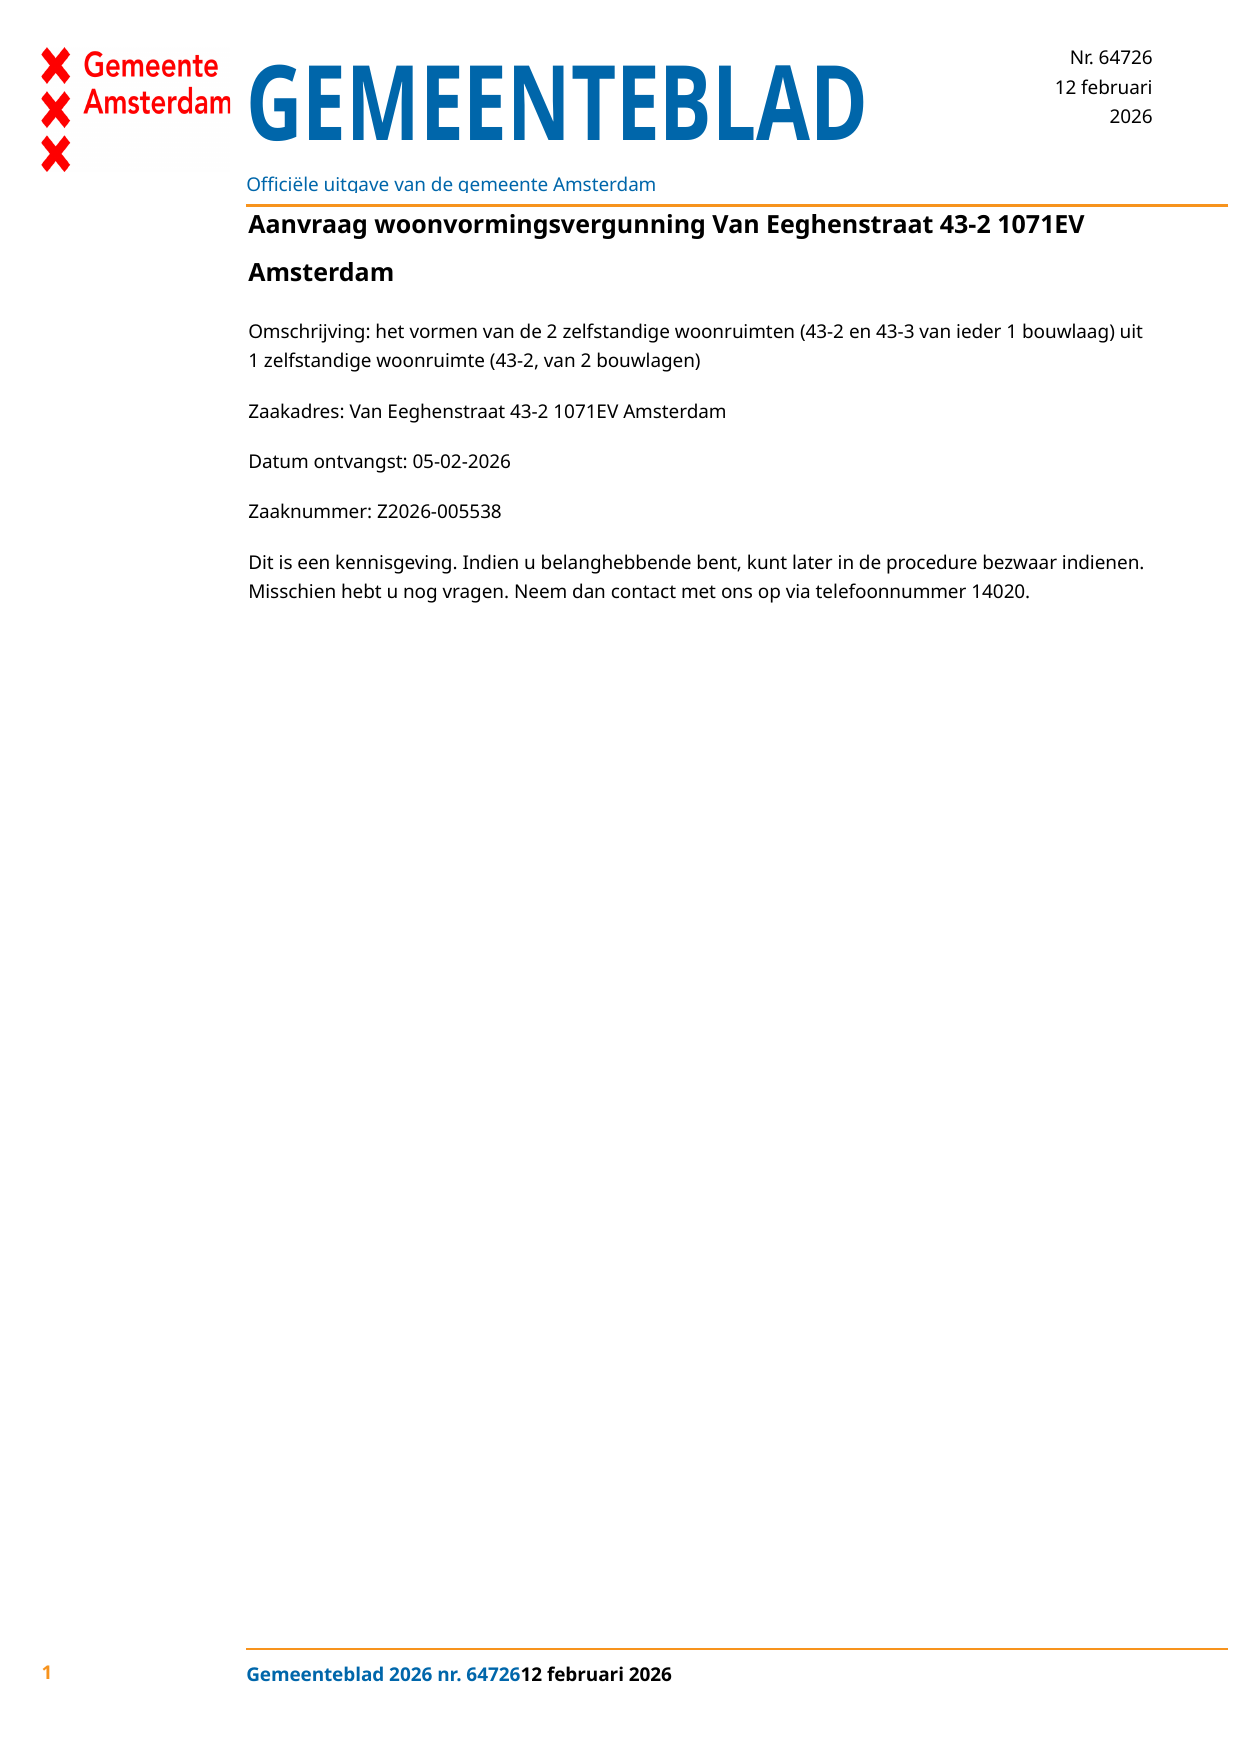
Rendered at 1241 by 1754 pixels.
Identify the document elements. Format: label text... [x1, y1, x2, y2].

text Aanvraag woonvormingsvergunning Van Eeghenstraat 43-2 1071EV Amsterdam [248, 207, 1152, 288]
text Zaakadres: Van Eeghenstraat 43-2 1071EV Amsterdam [248, 398, 1152, 424]
text Datum ontvangst: 05-02-2026 [248, 448, 1152, 474]
picture [41, 47, 231, 172]
text Dit is een kennisgeving. Indien u belanghebbende bent, kunt later in de procedure bezwaar indienen. Misschien hebt u nog vragen. Neem dan contact met ons op via telefoonnummer 14020. [248, 549, 1152, 604]
text Zaaknummer: Z2026-005538 [248, 499, 1152, 524]
text Omschrijving: het vormen van de 2 zelfstandige woonruimten (43-2 en 43-3 van ieder 1 bouwlaag) uit 1 zelfstandige woonruimte (43-2, van 2 bouwlagen) [248, 318, 1152, 373]
